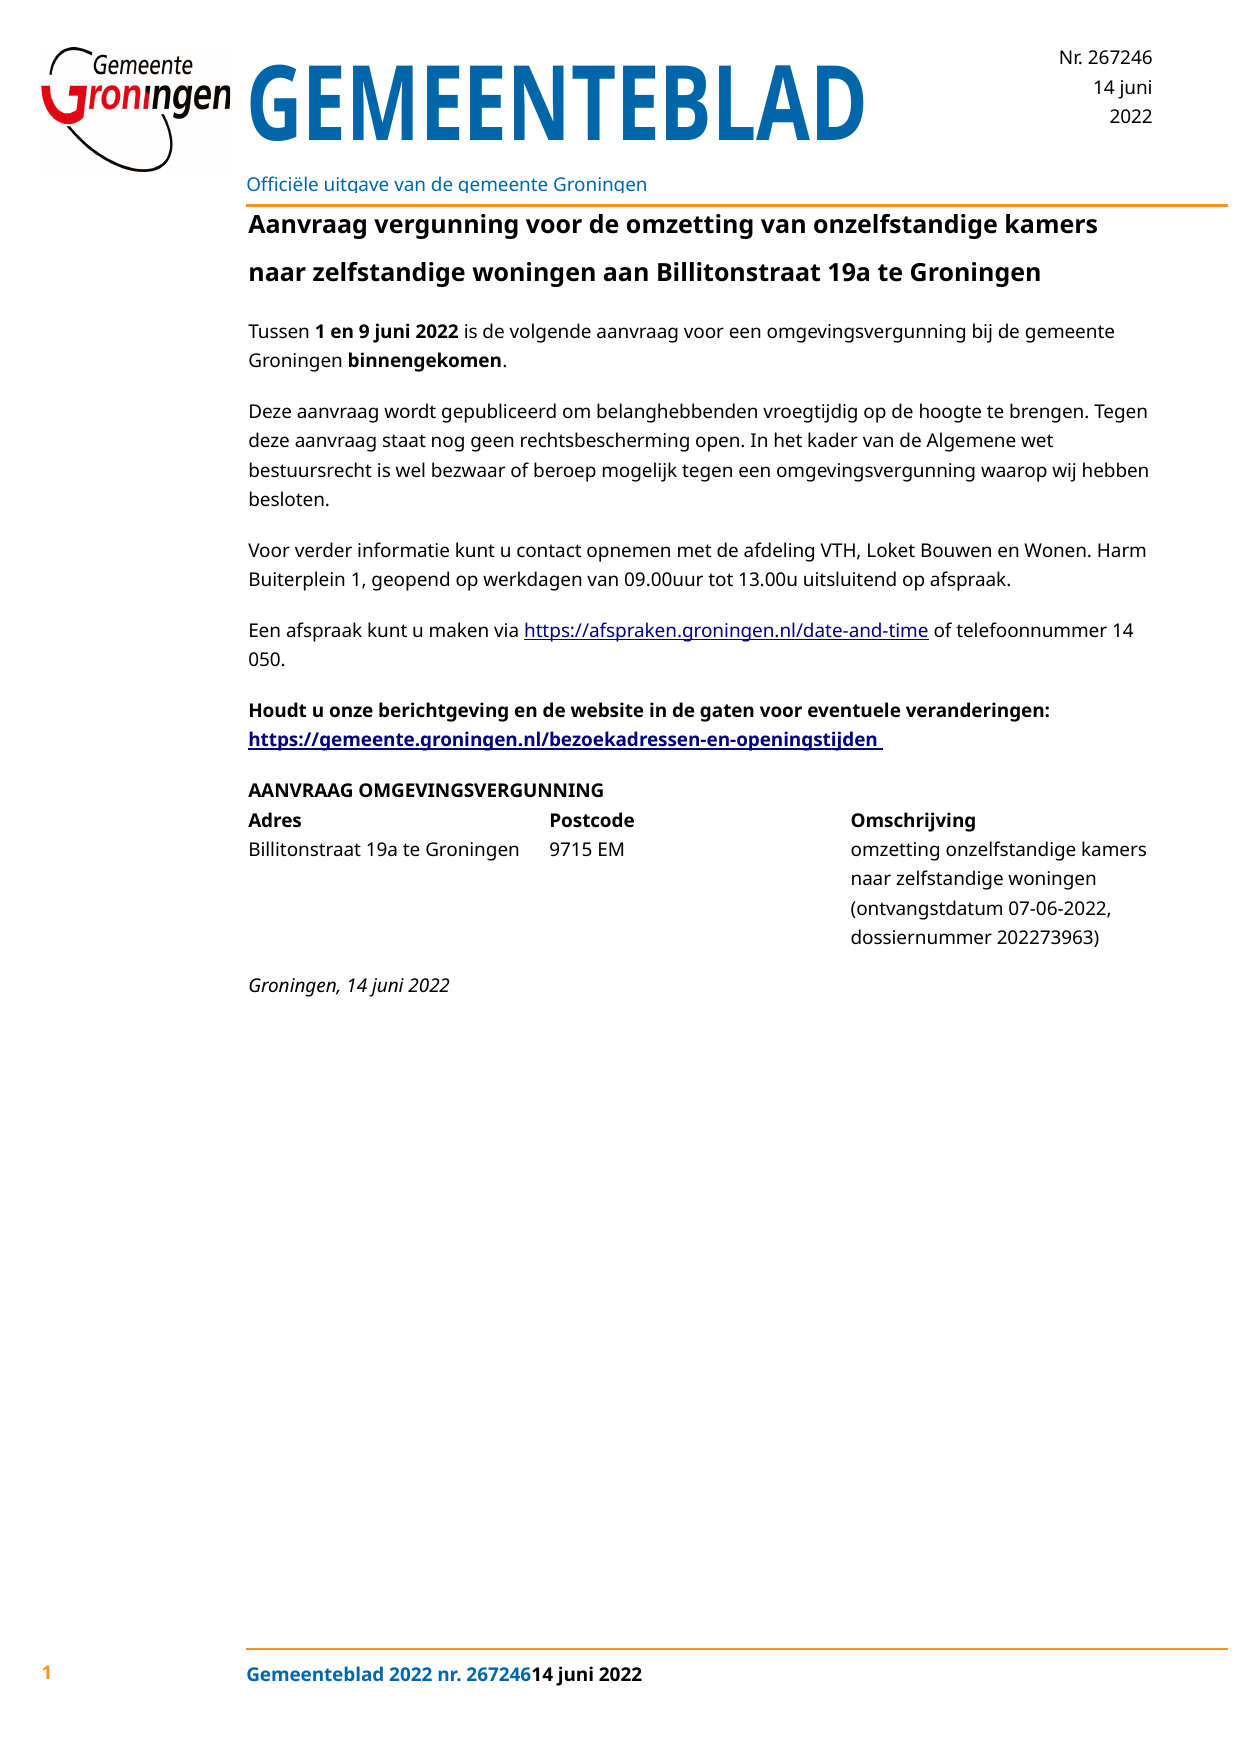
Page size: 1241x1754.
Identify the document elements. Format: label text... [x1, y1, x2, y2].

picture [41, 47, 231, 172]
table_header Billitonstraat 19a te Groningen [248, 836, 549, 950]
table_header Postcode [549, 807, 850, 832]
text AANVRAAG OMGEVINGSVERGUNNING [248, 777, 1152, 803]
table_header omzetting onzelfstandige kamers naar zelfstandige woningen (ontvangstdatum 07-06-2022, dossiernummer 202273963) [850, 836, 1152, 950]
text Houdt u onze berichtgeving en de website in de gaten voor eventuele veranderingen: https://gemeente.groningen.nl/bezoekadressen-en-openingstijden [248, 697, 1152, 752]
table_header Omschrijving [850, 807, 1152, 832]
table_header Adres [248, 807, 549, 832]
text Tussen 1 en 9 juni 2022 is de volgende aanvraag voor een omgevingsvergunning bij de gemeente Groningen binnengekomen. [248, 318, 1152, 373]
text Voor verder informatie kunt u contact opnemen met de afdeling VTH, Loket Bouwen en Wonen. Harm Buiterplein 1, geopend op werkdagen van 09.00uur tot 13.00u uitsluitend op afspraak. [248, 537, 1152, 592]
text Groningen, 14 juni 2022 [248, 972, 1152, 997]
text Deze aanvraag wordt gepubliceerd om belanghebbenden vroegtijdig op de hoogte te brengen. Tegen deze aanvraag staat nog geen rechtsbescherming open. In het kader van de Algemene wet bestuursrecht is wel bezwaar of beroep mogelijk tegen een omgevingsvergunning waarop wij hebben besloten. [248, 398, 1152, 512]
text Een afspraak kunt u maken via https://afspraken.groningen.nl/date-and-time of telefoonnummer 14 050. [248, 617, 1152, 672]
table_header 9715 EM [549, 836, 850, 950]
text Aanvraag vergunning voor de omzetting van onzelfstandige kamers naar zelfstandige woningen aan Billitonstraat 19a te Groningen [248, 207, 1152, 288]
